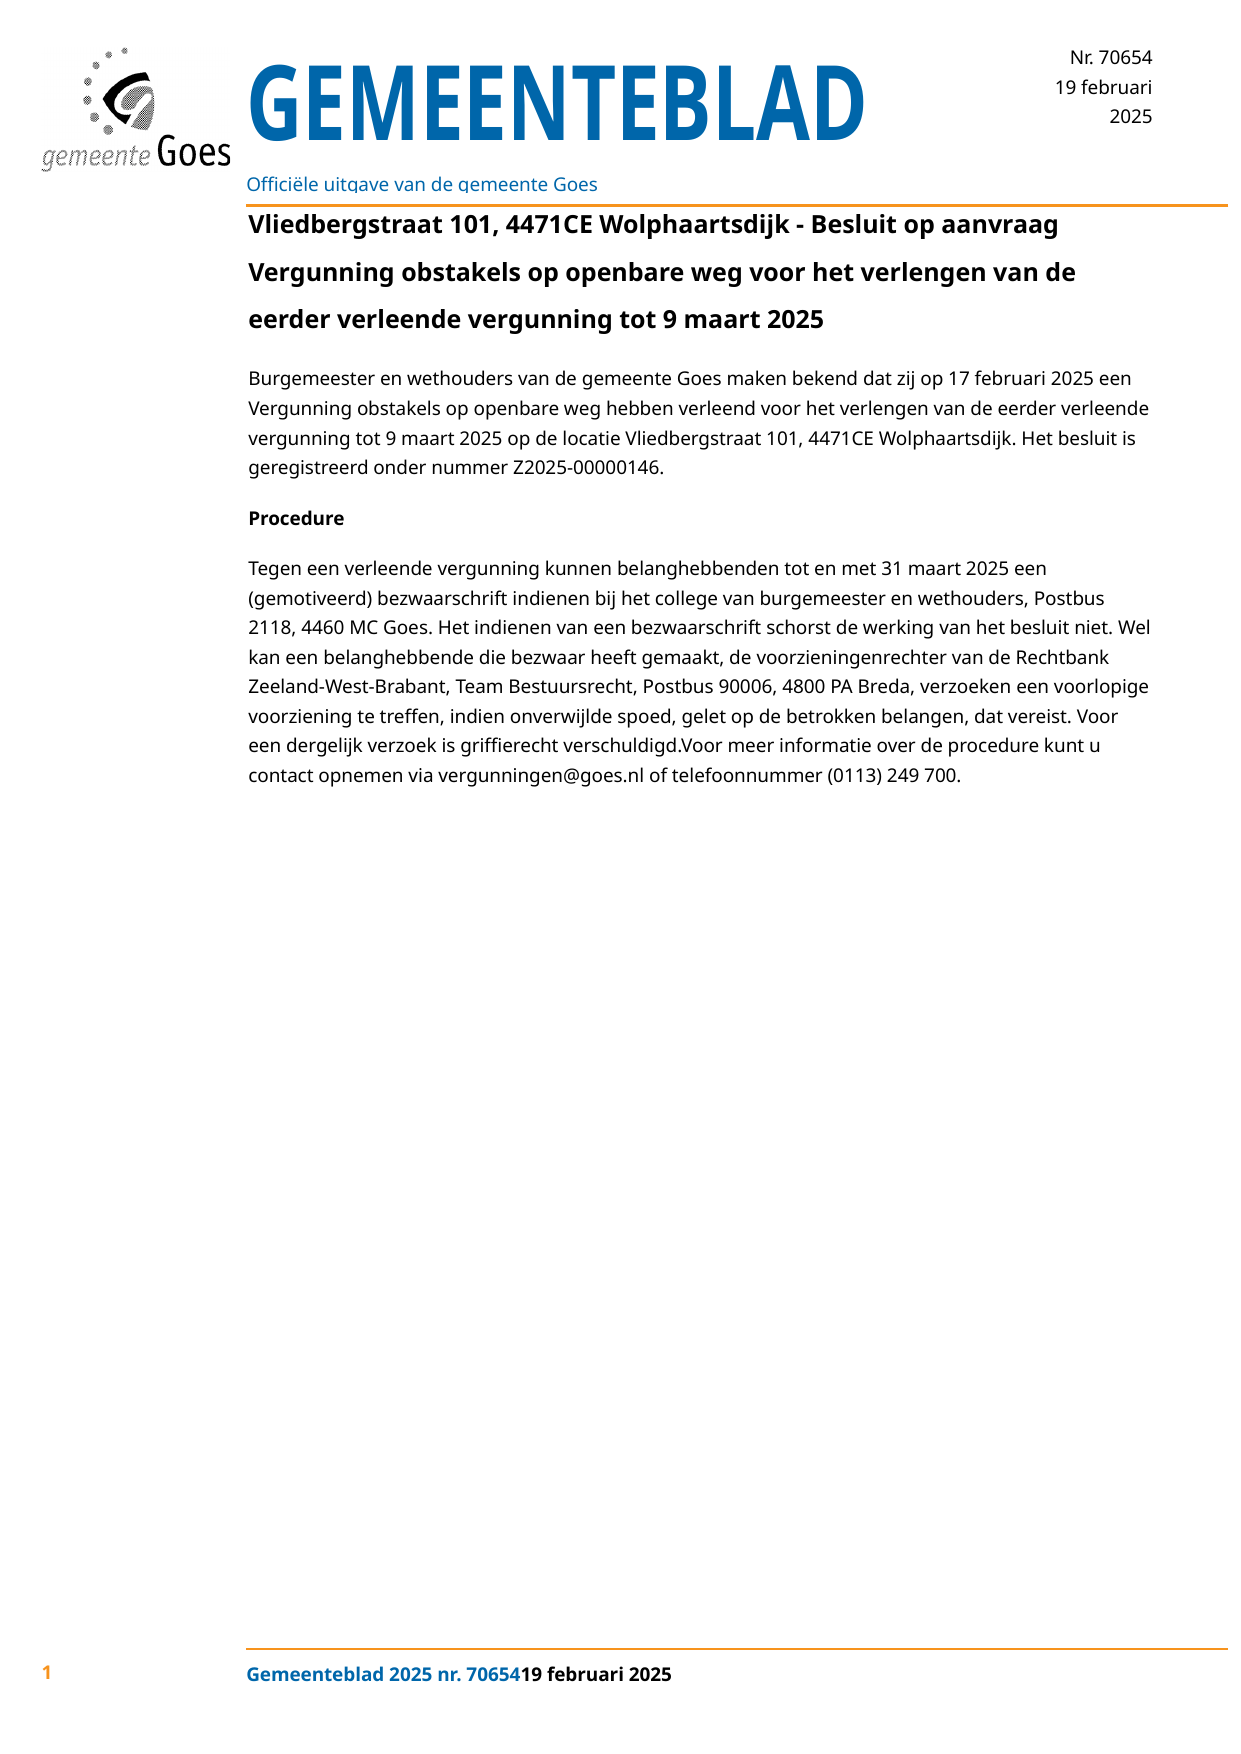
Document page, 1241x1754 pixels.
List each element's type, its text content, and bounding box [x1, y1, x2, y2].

text Tegen een verleende vergunning kunnen belanghebbenden tot en met 31 maart 2025 een (gemotiveerd) bezwaarschrift indienen bij het college van burgemeester en wethouders, Postbus 2118, 4460 MC Goes. Het indienen van een bezwaarschrift schorst de werking van het besluit niet. Wel kan een belanghebbende die bezwaar heeft gemaakt, de voorzieningenrechter van de Rechtbank Zeeland-West-Brabant, Team Bestuursrecht, Postbus 90006, 4800 PA Breda, verzoeken een voorlopige voorziening te treffen, indien onverwijlde spoed, gelet op de betrokken belangen, dat vereist. Voor een dergelijk verzoek is griffierecht verschuldigd.Voor meer informatie over de procedure kunt u contact opnemen via vergunningen@goes.nl of telefoonnummer (0113) 249 700. [248, 555, 1152, 788]
text Procedure [248, 505, 1152, 530]
picture [41, 47, 231, 172]
text Burgemeester en wethouders van de gemeente Goes maken bekend dat zij op 17 februari 2025 een Vergunning obstakels op openbare weg hebben verleend voor het verlengen van de eerder verleende vergunning tot 9 maart 2025 op de locatie Vliedbergstraat 101, 4471CE Wolphaartsdijk. Het besluit is geregistreerd onder nummer Z2025-00000146. [248, 366, 1152, 480]
text Vliedbergstraat 101, 4471CE Wolphaartsdijk - Besluit op aanvraag Vergunning obstakels op openbare weg voor het verlengen van de eerder verleende vergunning tot 9 maart 2025 [248, 207, 1152, 336]
